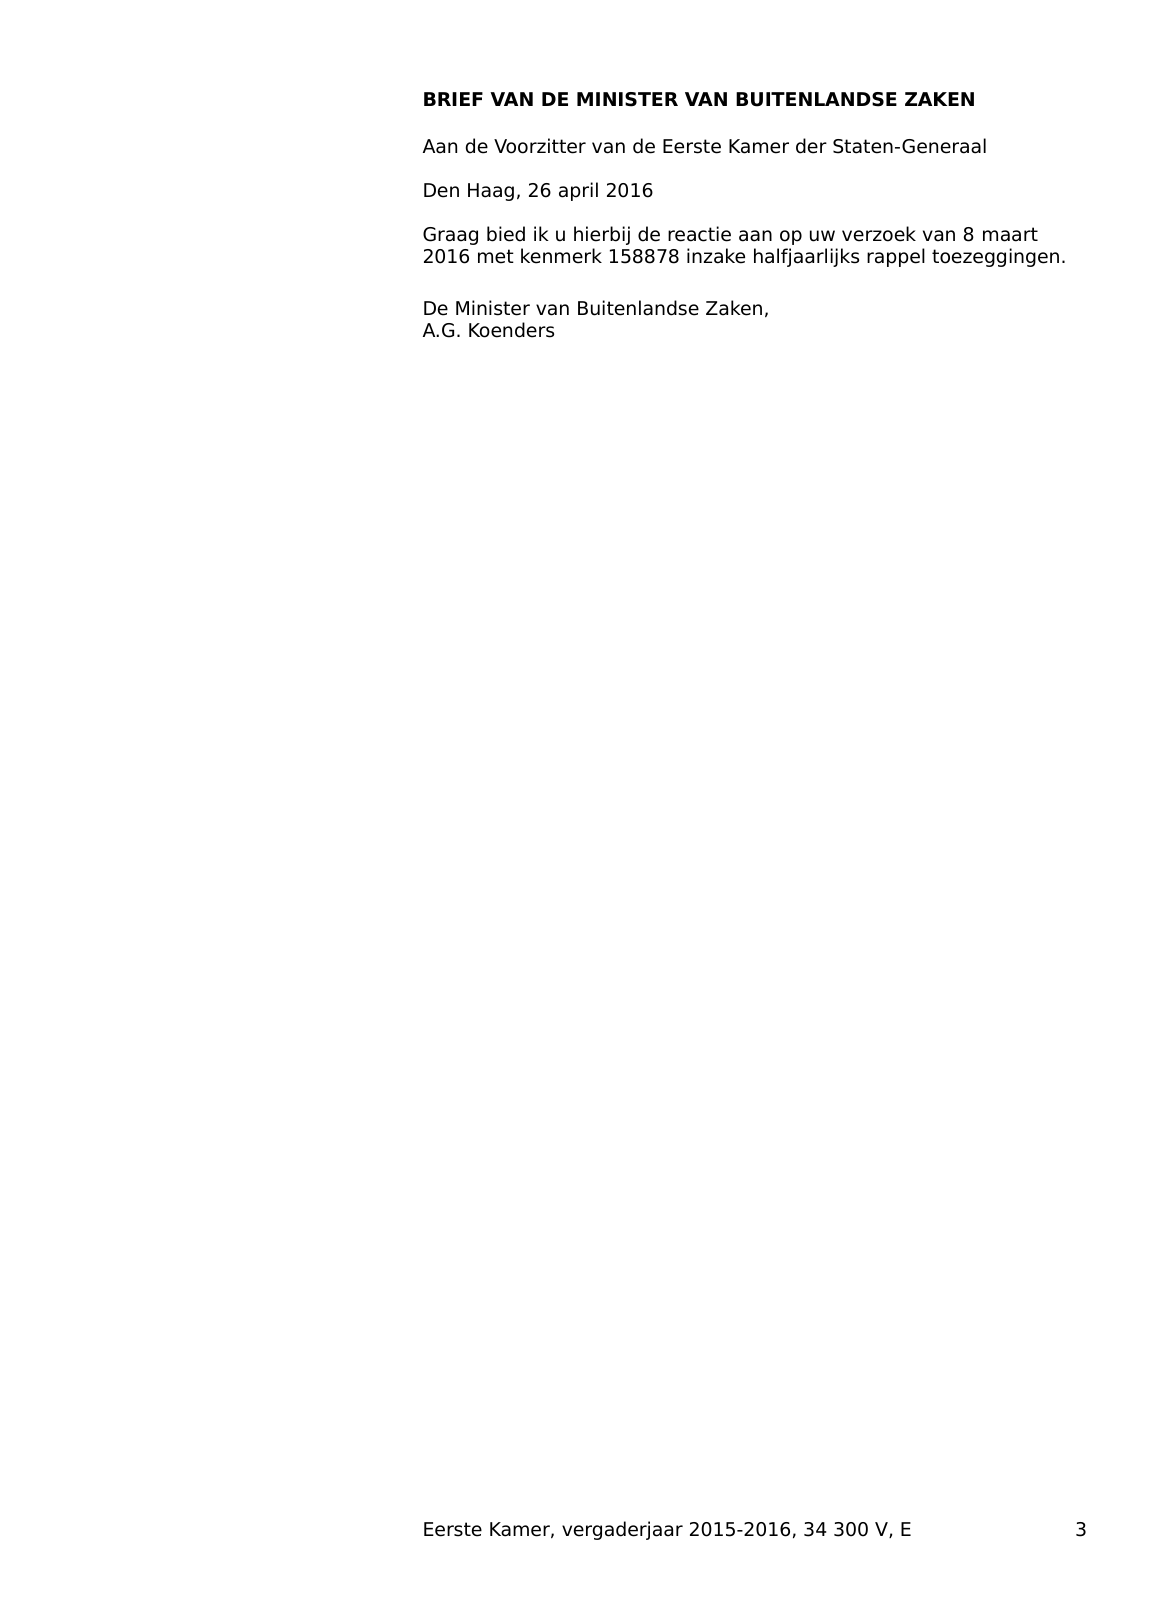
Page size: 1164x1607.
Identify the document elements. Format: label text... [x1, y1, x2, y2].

text Den Haag, 26 april 2016 [422, 180, 1087, 202]
text Aan de Voorzitter van de Eerste Kamer der Staten-Generaal [422, 136, 1087, 158]
text De Minister van Buitenlandse Zaken, A.G. Koenders [422, 298, 1087, 342]
text Graag bied ik u hierbij de reactie aan op uw verzoek van 8 maart 2016 met kenmerk 158878 inzake halfjaarlijks rappel toezeggingen. [422, 224, 1087, 268]
subtitle BRIEF VAN DE MINISTER VAN BUITENLANDSE ZAKEN [422, 89, 1087, 111]
